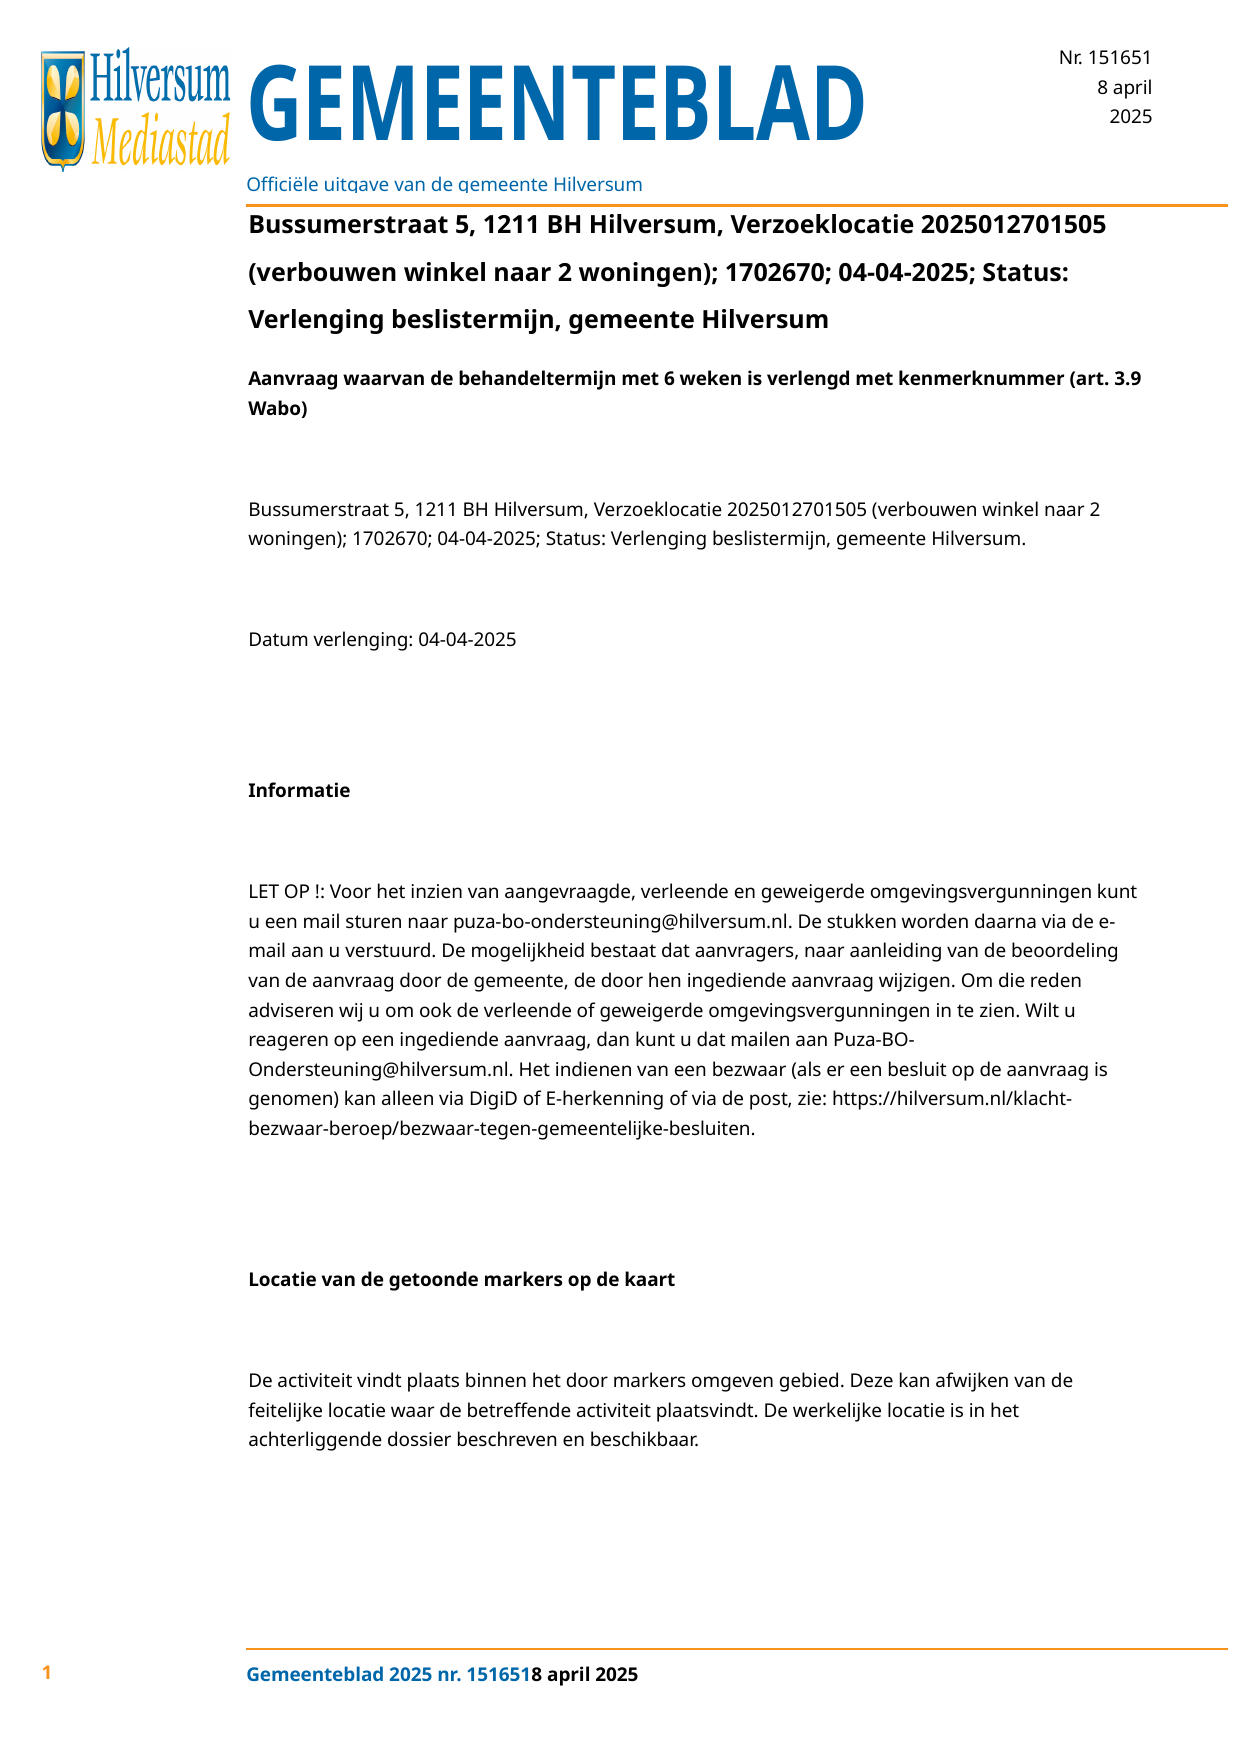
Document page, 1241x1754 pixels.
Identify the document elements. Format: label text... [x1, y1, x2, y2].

text Aanvraag waarvan de behandeltermijn met 6 weken is verlengd met kenmerknummer (art. 3.9 Wabo) [248, 366, 1152, 421]
text Bussumerstraat 5, 1211 BH Hilversum, Verzoeklocatie 2025012701505 (verbouwen winkel naar 2 woningen); 1702670; 04-04-2025; Status: Verlenging beslistermijn, gemeente Hilversum [248, 207, 1152, 336]
picture [41, 47, 231, 172]
text De activiteit vindt plaats binnen het door markers omgeven gebied. Deze kan afwijken van de feitelijke locatie waar de betreffende activiteit plaatsvindt. De werkelijke locatie is in het achterliggende dossier beschreven en beschikbaar. [248, 1367, 1152, 1452]
text Locatie van de getoonde markers op de kaart [248, 1266, 1152, 1292]
text Datum verlenging: 04-04-2025 [248, 626, 1152, 652]
text LET OP !: Voor het inzien van aangevraagde, verleende en geweigerde omgevingsvergunningen kunt u een mail sturen naar puza-bo-ondersteuning@hilversum.nl. De stukken worden daarna via de e-mail aan u verstuurd. De mogelijkheid bestaat dat aanvragers, naar aanleiding van de beoordeling van de aanvraag door de gemeente, de door hen ingediende aanvraag wijzigen. Om die reden adviseren wij u om ook de verleende of geweigerde omgevingsvergunningen in te zien. Wilt u reageren op een ingediende aanvraag, dan kunt u dat mailen aan Puza-BO-Ondersteuning@hilversum.nl. Het indienen van een bezwaar (als er een besluit op de aanvraag is genomen) kan alleen via DigiD of E-herkenning of via de post, zie: https://hilversum.nl/klacht-bezwaar-beroep/bezwaar-tegen-gemeentelijke-besluiten. [248, 878, 1152, 1141]
text Bussumerstraat 5, 1211 BH Hilversum, Verzoeklocatie 2025012701505 (verbouwen winkel naar 2 woningen); 1702670; 04-04-2025; Status: Verlenging beslistermijn, gemeente Hilversum. [248, 496, 1152, 551]
text Informatie [248, 778, 1152, 803]
